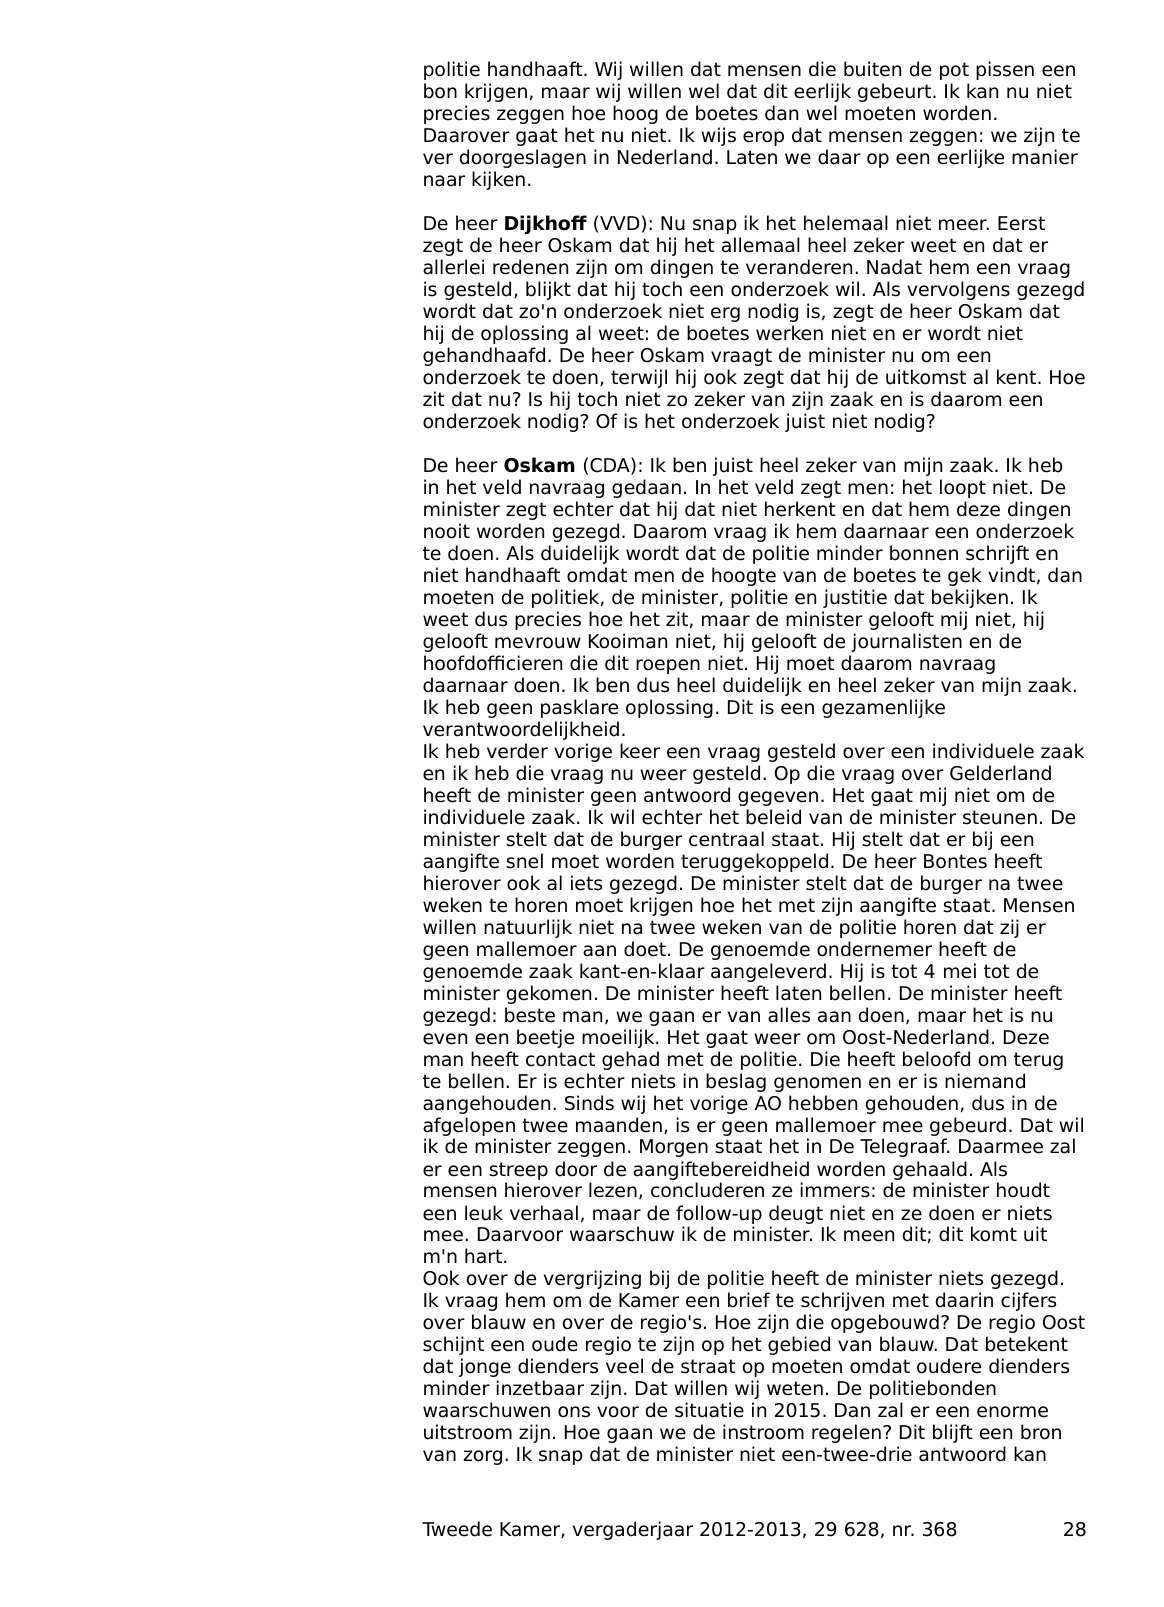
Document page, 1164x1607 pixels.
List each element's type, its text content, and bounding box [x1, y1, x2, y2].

text De heer Oskam (CDA): Ik ben juist heel zeker van mijn zaak. Ik heb in het veld navraag gedaan. In het veld zegt men: het loopt niet. De minister zegt echter dat hij dat niet herkent en dat hem deze dingen nooit worden gezegd. Daarom vraag ik hem daarnaar een onderzoek te doen. Als duidelijk wordt dat de politie minder bonnen schrijft en niet handhaaft omdat men de hoogte van de boetes te gek vindt, dan moeten de politiek, de minister, politie en justitie dat bekijken. Ik weet dus precies hoe het zit, maar de minister gelooft mij niet, hij gelooft mevrouw Kooiman niet, hij gelooft de journalisten en de hoofdofficieren die dit roepen niet. Hij moet daarom navraag daarnaar doen. Ik ben dus heel duidelijk en heel zeker van mijn zaak. Ik heb geen pasklare oplossing. Dit is een gezamenlijke verantwoordelijkheid. [422, 455, 1087, 741]
text politie handhaaft. Wij willen dat mensen die buiten de pot pissen een bon krijgen, maar wij willen wel dat dit eerlijk gebeurt. Ik kan nu niet precies zeggen hoe hoog de boetes dan wel moeten worden. Daarover gaat het nu niet. Ik wijs erop dat mensen zeggen: we zijn te ver doorgeslagen in Nederland. Laten we daar op een eerlijke manier naar kijken. [422, 59, 1087, 191]
text De heer Dijkhoff (VVD): Nu snap ik het helemaal niet meer. Eerst zegt de heer Oskam dat hij het allemaal heel zeker weet en dat er allerlei redenen zijn om dingen te veranderen. Nadat hem een vraag is gesteld, blijkt dat hij toch een onderzoek wil. Als vervolgens gezegd wordt dat zo'n onderzoek niet erg nodig is, zegt de heer Oskam dat hij de oplossing al weet: de boetes werken niet en er wordt niet gehandhaafd. De heer Oskam vraagt de minister nu om een onderzoek te doen, terwijl hij ook zegt dat hij de uitkomst al kent. Hoe zit dat nu? Is hij toch niet zo zeker van zijn zaak en is daarom een onderzoek nodig? Of is het onderzoek juist niet nodig? [422, 213, 1087, 433]
text Ook over de vergrijzing bij de politie heeft de minister niets gezegd. Ik vraag hem om de Kamer een brief te schrijven met daarin cijfers over blauw en over de regio's. Hoe zijn die opgebouwd? De regio Oost schijnt een oude regio te zijn op het gebied van blauw. Dat betekent dat jonge dienders veel de straat op moeten omdat oudere dienders minder inzetbaar zijn. Dat willen wij weten. De politiebonden waarschuwen ons voor de situatie in 2015. Dan zal er een enorme uitstroom zijn. Hoe gaan we de instroom regelen? Dit blijft een bron van zorg. Ik snap dat de minister niet een-twee-drie antwoord kan [422, 1268, 1087, 1466]
text Ik heb verder vorige keer een vraag gesteld over een individuele zaak en ik heb die vraag nu weer gesteld. Op die vraag over Gelderland heeft de minister geen antwoord gegeven. Het gaat mij niet om de individuele zaak. Ik wil echter het beleid van de minister steunen. De minister stelt dat de burger centraal staat. Hij stelt dat er bij een aangifte snel moet worden teruggekoppeld. De heer Bontes heeft hierover ook al iets gezegd. De minister stelt dat de burger na twee weken te horen moet krijgen hoe het met zijn aangifte staat. Mensen willen natuurlijk niet na twee weken van de politie horen dat zij er geen mallemoer aan doet. De genoemde ondernemer heeft de genoemde zaak kant-en-klaar aangeleverd. Hij is tot 4 mei tot de minister gekomen. De minister heeft laten bellen. De minister heeft gezegd: beste man, we gaan er van alles aan doen, maar het is nu even een beetje moeilijk. Het gaat weer om Oost-Nederland. Deze man heeft contact gehad met de politie. Die heeft beloofd om terug te bellen. Er is echter niets in beslag genomen en er is niemand aangehouden. Sinds wij het vorige AO hebben gehouden, dus in de afgelopen twee maanden, is er geen mallemoer mee gebeurd. Dat wil ik de minister zeggen. Morgen staat het in De Telegraaf. Daarmee zal er een streep door de aangiftebereidheid worden gehaald. Als mensen hierover lezen, concluderen ze immers: de minister houdt een leuk verhaal, maar de follow-up deugt niet en ze doen er niets mee. Daarvoor waarschuw ik de minister. Ik meen dit; dit komt uit m'n hart. [422, 741, 1087, 1268]
